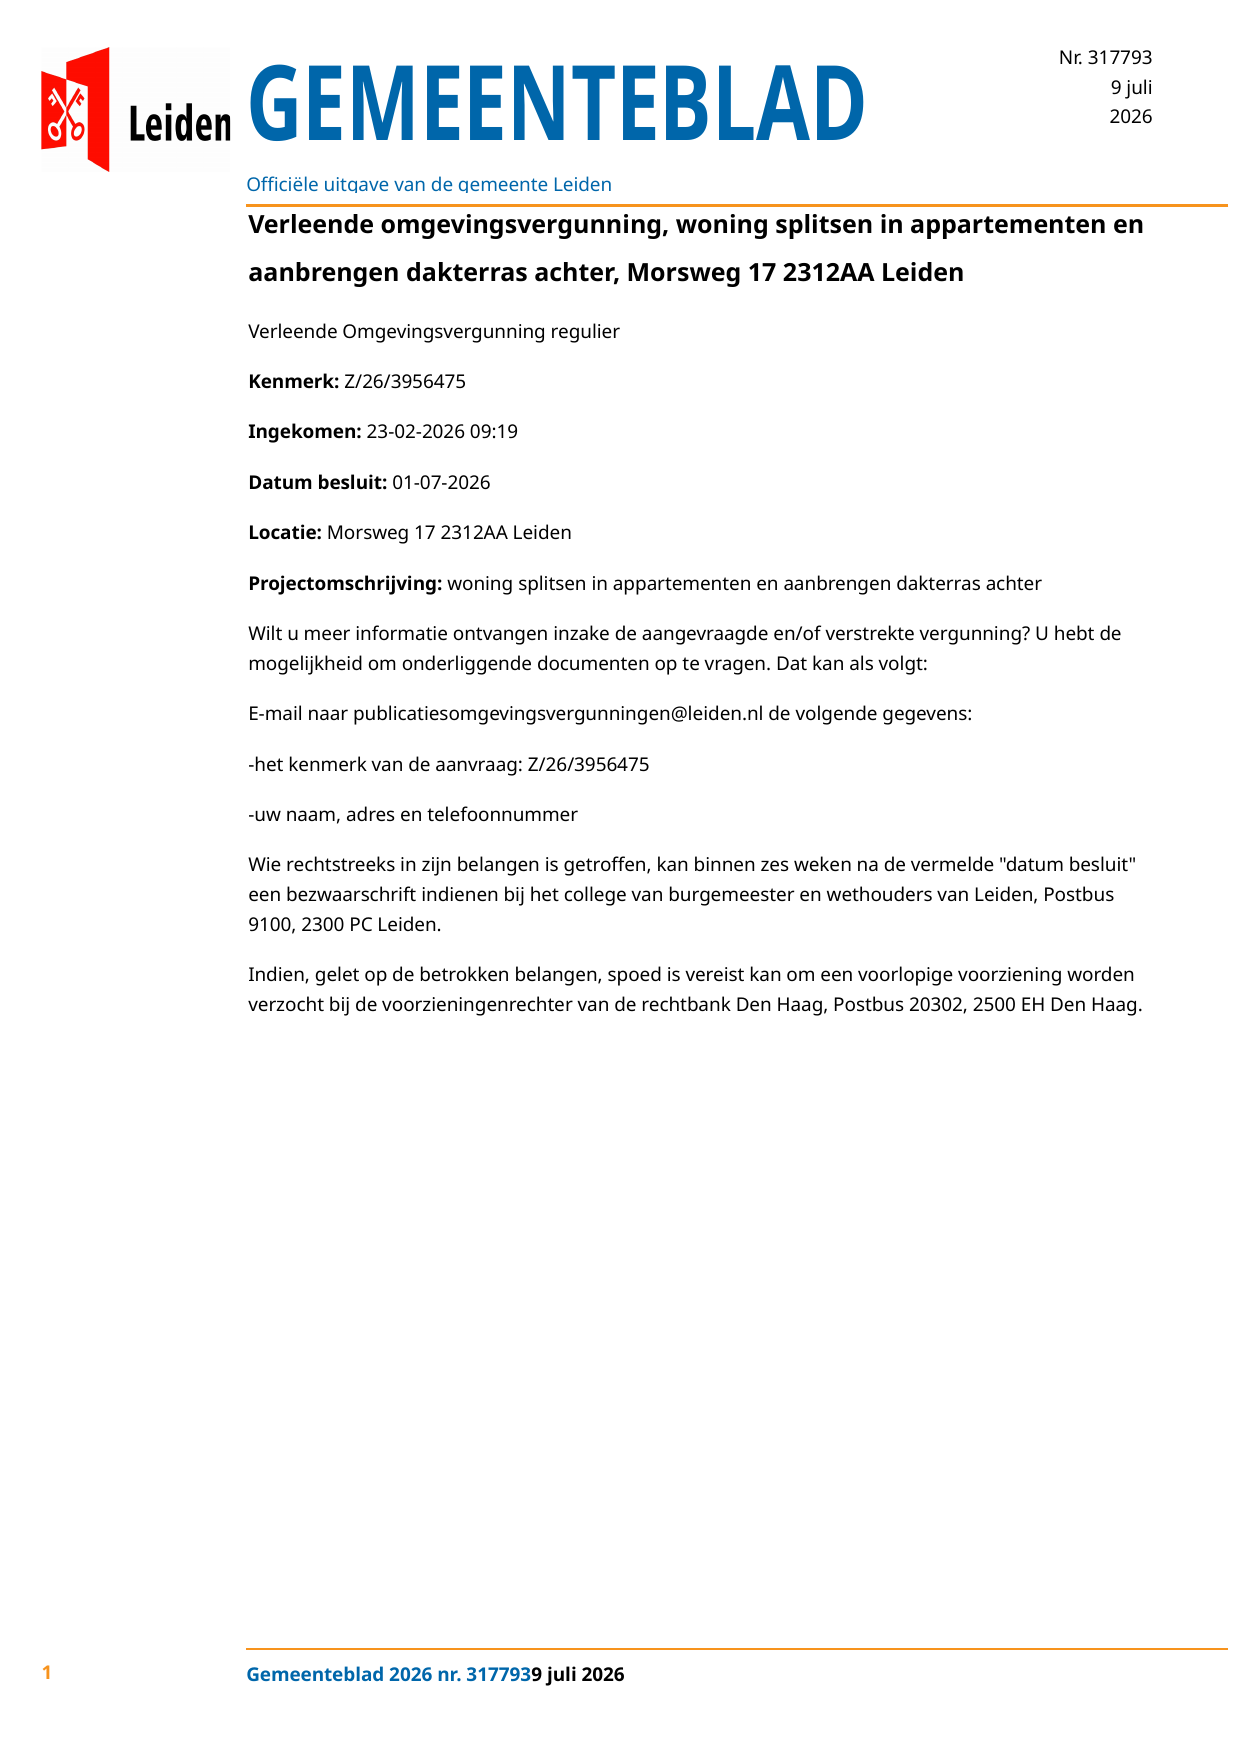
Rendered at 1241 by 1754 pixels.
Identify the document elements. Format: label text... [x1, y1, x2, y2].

text Wie rechtstreeks in zijn belangen is getroffen, kan binnen zes weken na de vermelde "datum besluit" een bezwaarschrift indienen bij het college van burgemeester en wethouders van Leiden, Postbus 9100, 2300 PC Leiden. [248, 852, 1152, 937]
text -het kenmerk van de aanvraag: Z/26/3956475 [248, 751, 1152, 777]
text E-mail naar publicatiesomgevingsvergunningen@leiden.nl de volgende gegevens: [248, 700, 1152, 726]
text Ingekomen: 23-02-2026 09:19 [248, 419, 1152, 444]
text Datum besluit: 01-07-2026 [248, 469, 1152, 495]
text Projectomschrijving: woning splitsen in appartementen en aanbrengen dakterras achter [248, 570, 1152, 596]
text Locatie: Morsweg 17 2312AA Leiden [248, 519, 1152, 545]
text Indien, gelet op de betrokken belangen, spoed is vereist kan om een voorlopige voorziening worden verzocht bij de voorzieningenrechter van de rechtbank Den Haag, Postbus 20302, 2500 EH Den Haag. [248, 961, 1152, 1017]
text Wilt u meer informatie ontvangen inzake de aangevraagde en/of verstrekte vergunning? U hebt de mogelijkheid om onderliggende documenten op te vragen. Dat kan als volgt: [248, 620, 1152, 676]
text Verleende Omgevingsvergunning regulier [248, 318, 1152, 344]
picture [41, 47, 231, 172]
text Kenmerk: Z/26/3956475 [248, 368, 1152, 394]
text Verleende omgevingsvergunning, woning splitsen in appartementen en aanbrengen dakterras achter, Morsweg 17 2312AA Leiden [248, 207, 1152, 288]
text -uw naam, adres en telefoonnummer [248, 801, 1152, 827]
